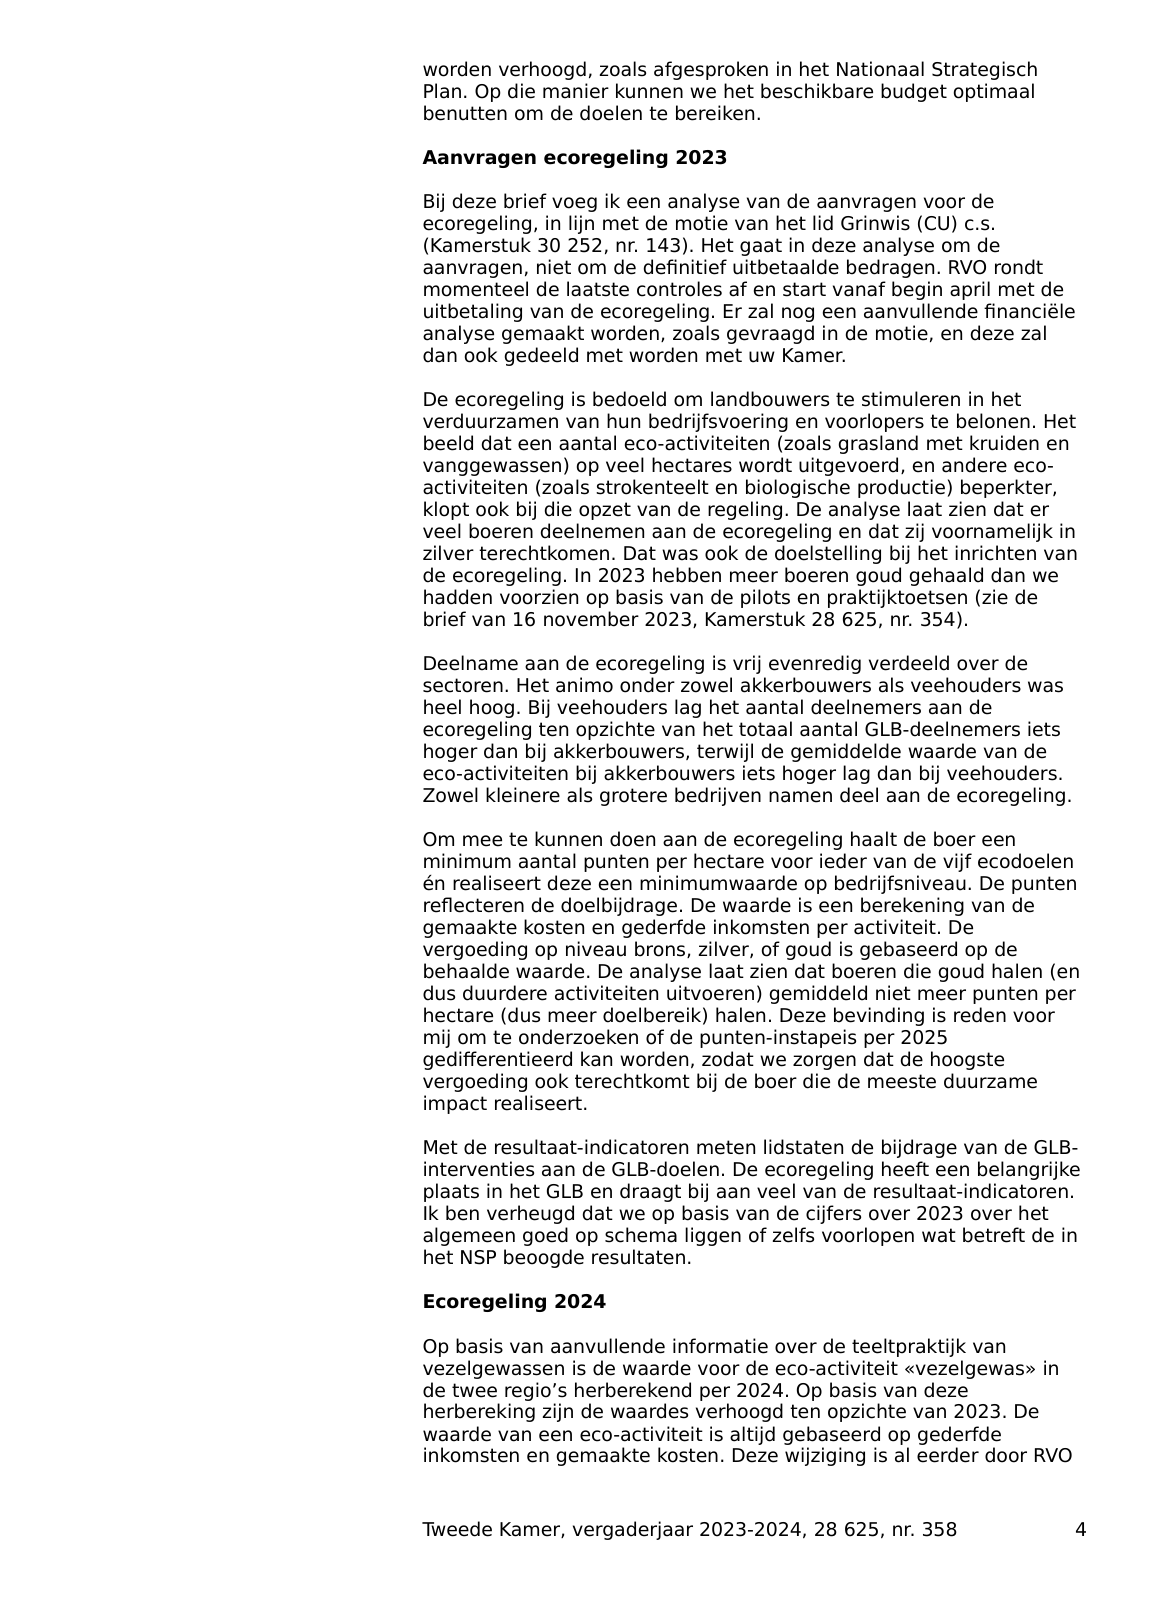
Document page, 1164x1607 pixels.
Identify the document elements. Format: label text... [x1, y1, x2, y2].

text Op basis van aanvullende informatie over de teeltpraktijk van vezelgewassen is de waarde voor de eco-activiteit «vezelgewas» in de twee regio’s herberekend per 2024. Op basis van deze herbereking zijn de waardes verhoogd ten opzichte van 2023. De waarde van een eco-activiteit is altijd gebaseerd op gederfde inkomsten en gemaakte kosten. Deze wijziging is al eerder door RVO [422, 1336, 1087, 1467]
subtitle Ecoregeling 2024 [422, 1291, 1087, 1313]
text Met de resultaat-indicatoren meten lidstaten de bijdrage van de GLB-interventies aan de GLB-doelen. De ecoregeling heeft een belangrijke plaats in het GLB en draagt bij aan veel van de resultaat-indicatoren. Ik ben verheugd dat we op basis van de cijfers over 2023 over het algemeen goed op schema liggen of zelfs voorlopen wat betreft de in het NSP beoogde resultaten. [422, 1137, 1087, 1269]
text De ecoregeling is bedoeld om landbouwers te stimuleren in het verduurzamen van hun bedrijfsvoering en voorlopers te belonen. Het beeld dat een aantal eco-activiteiten (zoals grasland met kruiden en vanggewassen) op veel hectares wordt uitgevoerd, en andere eco-activiteiten (zoals strokenteelt en biologische productie) beperkter, klopt ook bij die opzet van de regeling. De analyse laat zien dat er veel boeren deelnemen aan de ecoregeling en dat zij voornamelijk in zilver terechtkomen. Dat was ook de doelstelling bij het inrichten van de ecoregeling. In 2023 hebben meer boeren goud gehaald dan we hadden voorzien op basis van de pilots en praktijktoetsen (zie de brief van 16 november 2023, Kamerstuk 28 625, nr. 354). [422, 389, 1087, 631]
text Bij deze brief voeg ik een analyse van de aanvragen voor de ecoregeling, in lijn met de motie van het lid Grinwis (CU) c.s. (Kamerstuk 30 252, nr. 143). Het gaat in deze analyse om de aanvragen, niet om de definitief uitbetaalde bedragen. RVO rondt momenteel de laatste controles af en start vanaf begin april met de uitbetaling van de ecoregeling. Er zal nog een aanvullende financiële analyse gemaakt worden, zoals gevraagd in de motie, en deze zal dan ook gedeeld met worden met uw Kamer. [422, 191, 1087, 367]
text Om mee te kunnen doen aan de ecoregeling haalt de boer een minimum aantal punten per hectare voor ieder van de vijf ecodoelen én realiseert deze een minimumwaarde op bedrijfsniveau. De punten reflecteren de doelbijdrage. De waarde is een berekening van de gemaakte kosten en gederfde inkomsten per activiteit. De vergoeding op niveau brons, zilver, of goud is gebaseerd op de behaalde waarde. De analyse laat zien dat boeren die goud halen (en dus duurdere activiteiten uitvoeren) gemiddeld niet meer punten per hectare (dus meer doelbereik) halen. Deze bevinding is reden voor mij om te onderzoeken of de punten-instapeis per 2025 gedifferentieerd kan worden, zodat we zorgen dat de hoogste vergoeding ook terechtkomt bij de boer die de meeste duurzame impact realiseert. [422, 829, 1087, 1115]
text Deelname aan de ecoregeling is vrij evenredig verdeeld over de sectoren. Het animo onder zowel akkerbouwers als veehouders was heel hoog. Bij veehouders lag het aantal deelnemers aan de ecoregeling ten opzichte van het totaal aantal GLB-deelnemers iets hoger dan bij akkerbouwers, terwijl de gemiddelde waarde van de eco-activiteiten bij akkerbouwers iets hoger lag dan bij veehouders. Zowel kleinere als grotere bedrijven namen deel aan de ecoregeling. [422, 653, 1087, 807]
text worden verhoogd, zoals afgesproken in het Nationaal Strategisch Plan. Op die manier kunnen we het beschikbare budget optimaal benutten om de doelen te bereiken. [422, 59, 1087, 125]
subtitle Aanvragen ecoregeling 2023 [422, 147, 1087, 169]
